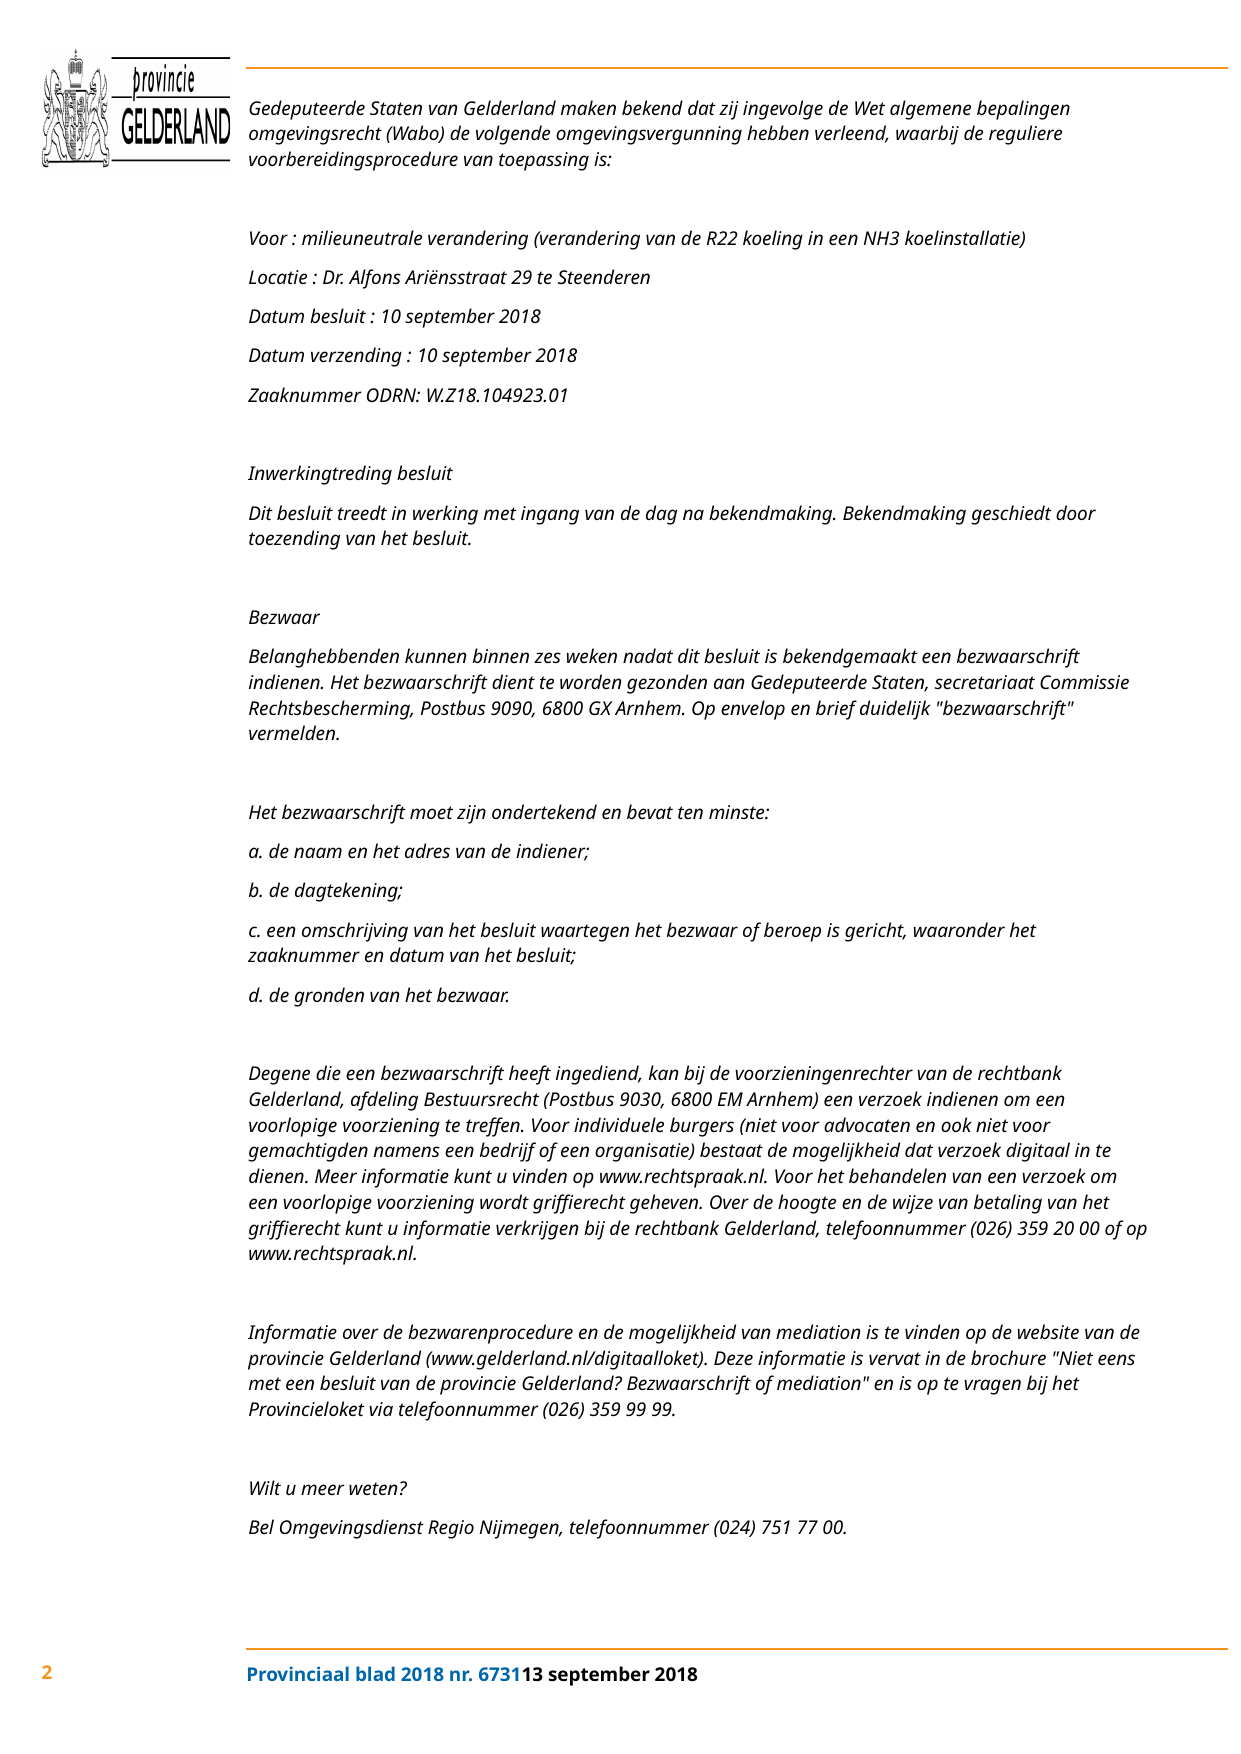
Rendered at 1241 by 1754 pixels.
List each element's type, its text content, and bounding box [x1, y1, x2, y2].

text Dit besluit treedt in werking met ingang van de dag na bekendmaking. Bekendmaking geschiedt door toezending van het besluit. [248, 500, 1152, 551]
text Belanghebbenden kunnen binnen zes weken nadat dit besluit is bekendgemaakt een bezwaarschrift indienen. Het bezwaarschrift dient te worden gezonden aan Gedeputeerde Staten, secretariaat Commissie Rechtsbescherming, Postbus 9090, 6800 GX Arnhem. Op envelop en brief duidelijk "bezwaarschrift" vermelden. [248, 643, 1152, 746]
text d. de gronden van het bezwaar. [248, 982, 1152, 1007]
text Degene die een bezwaarschrift heeft ingediend, kan bij de voorzieningenrechter van de rechtbank Gelderland, afdeling Bestuursrecht (Postbus 9030, 6800 EM Arnhem) een verzoek indienen om een voorlopige voorziening te treffen. Voor individuele burgers (niet voor advocaten en ook niet voor gemachtigden namens een bedrijf of een organisatie) bestaat de mogelijkheid dat verzoek digitaal in te dienen. Meer informatie kunt u vinden op www.rechtspraak.nl. Voor het behandelen van een verzoek om een voorlopige voorziening wordt griffierecht geheven. Over de hoogte en de wijze van betaling van het griffierecht kunt u informatie verkrijgen bij de rechtbank Gelderland, telefoonnummer (026) 359 20 00 of op www.rechtspraak.nl. [248, 1060, 1152, 1266]
text Bel Omgevingsdienst Regio Nijmegen, telefoonnummer (024) 751 77 00. [248, 1514, 1152, 1540]
text Het bezwaarschrift moet zijn ondertekend en bevat ten minste: [248, 799, 1152, 825]
text b. de dagtekening; [248, 877, 1152, 903]
text c. een omschrijving van het besluit waartegen het bezwaar of beroep is gericht, waaronder het zaaknummer en datum van het besluit; [248, 917, 1152, 968]
text Gedeputeerde Staten van Gelderland maken bekend dat zij ingevolge de Wet algemene bepalingen omgevingsrecht (Wabo) de volgende omgevingsvergunning hebben verleend, waarbij de reguliere voorbereidingsprocedure van toepassing is: [248, 95, 1152, 172]
text Locatie : Dr. Alfons Ariënsstraat 29 te Steenderen [248, 264, 1152, 290]
text Zaaknummer ODRN: W.Z18.104923.01 [248, 382, 1152, 408]
text Wilt u meer weten? [248, 1475, 1152, 1500]
text Datum besluit : 10 september 2018 [248, 303, 1152, 329]
text a. de naam en het adres van de indiener; [248, 838, 1152, 864]
text Inwerkingtreding besluit [248, 460, 1152, 486]
text Informatie over de bezwarenprocedure en de mogelijkheid van mediation is te vinden op de website van de provincie Gelderland (www.gelderland.nl/digitaalloket). Deze informatie is vervat in de brochure "Niet eens met een besluit van de provincie Gelderland? Bezwaarschrift of mediation" en is op te vragen bij het Provincieloket via telefoonnummer (026) 359 99 99. [248, 1319, 1152, 1422]
text Bezwaar [248, 604, 1152, 630]
picture [41, 47, 231, 172]
text Voor : milieuneutrale verandering (verandering van de R22 koeling in een NH3 koelinstallatie) [248, 225, 1152, 251]
text Datum verzending : 10 september 2018 [248, 343, 1152, 368]
